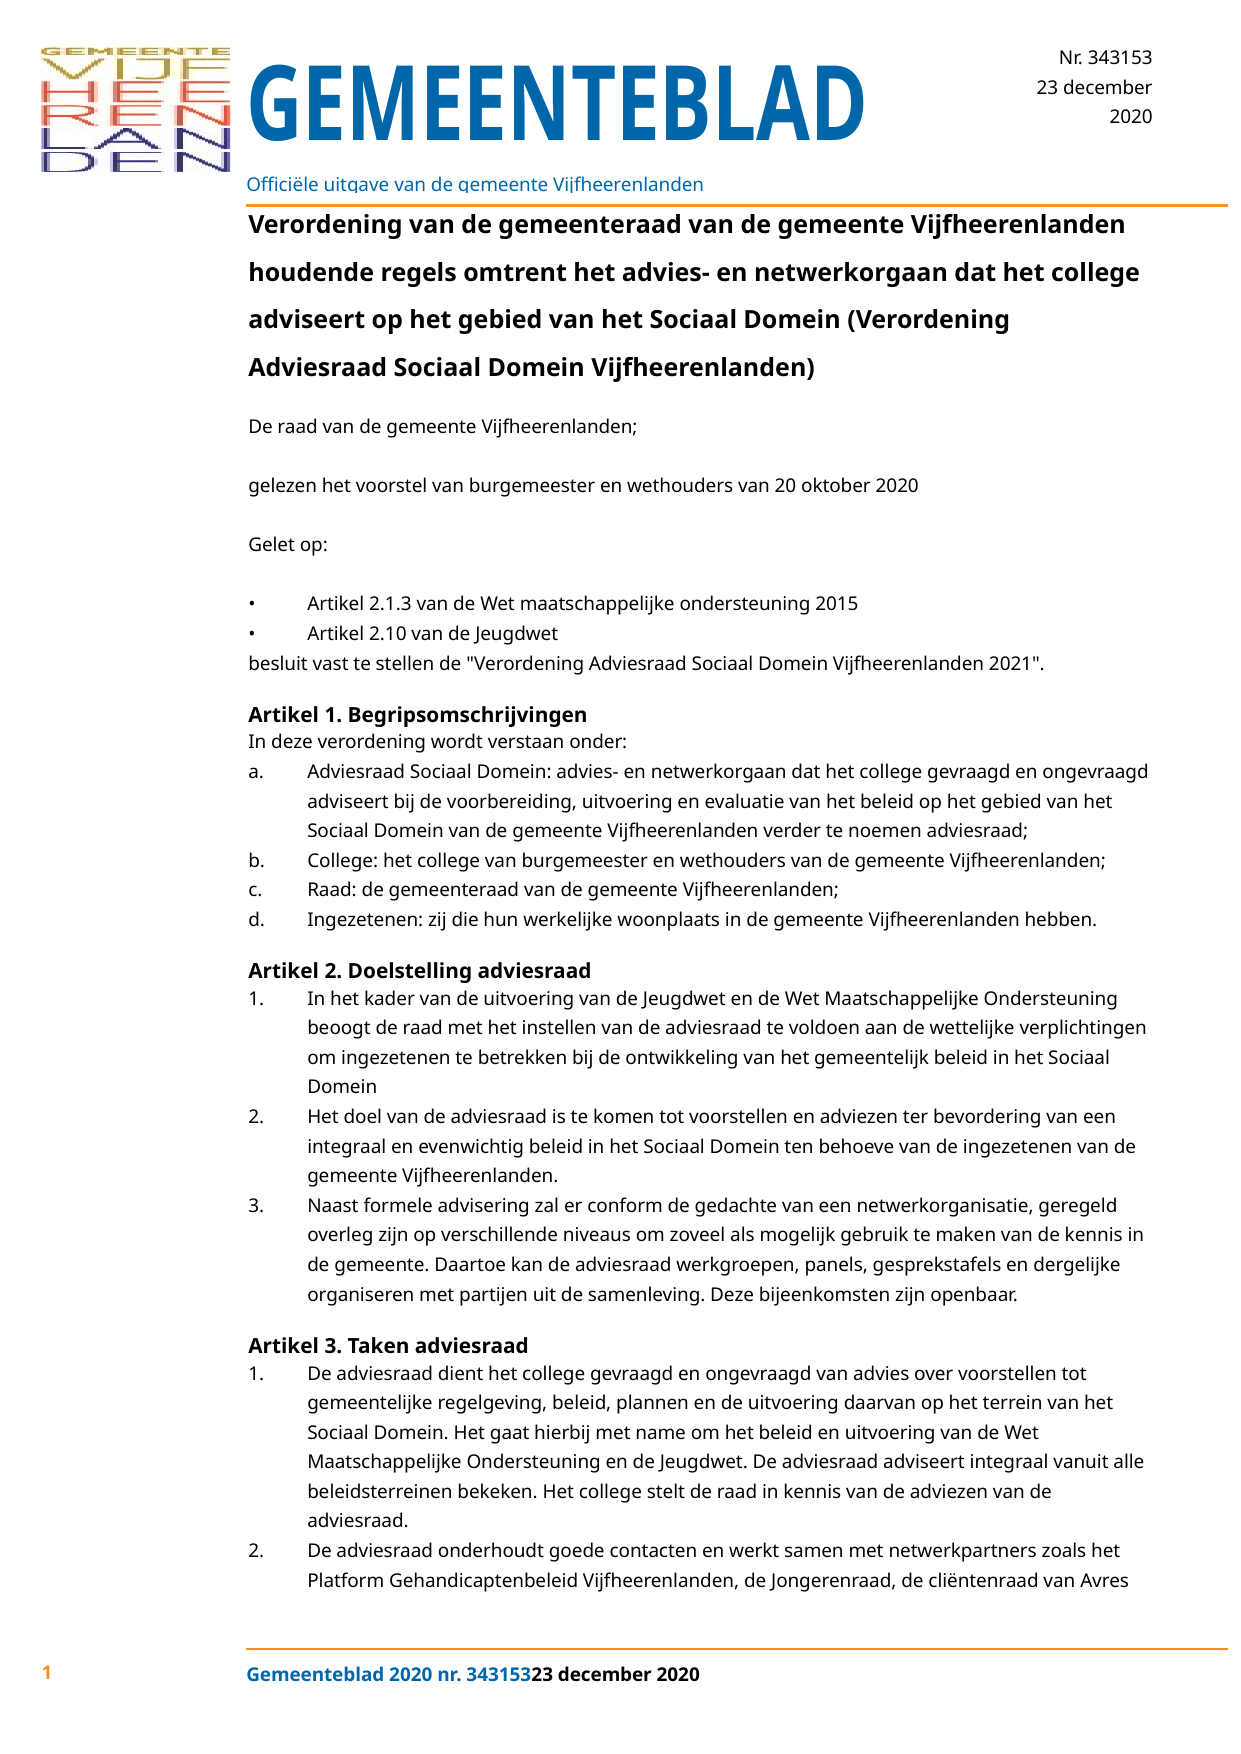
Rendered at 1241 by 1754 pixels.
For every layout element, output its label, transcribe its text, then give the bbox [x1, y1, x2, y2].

list Artikel 2.1.3 van de Wet maatschappelijke ondersteuning 2015 [248, 591, 1152, 616]
list De adviesraad dient het college gevraagd en ongevraagd van advies over voorstellen tot gemeentelijke regelgeving, beleid, plannen en de uitvoering daarvan op het terrein van het Sociaal Domein. Het gaat hierbij met name om het beleid en uitvoering van de Wet Maatschappelijke Ondersteuning en de Jeugdwet. De adviesraad adviseert integraal vanuit alle beleidsterreinen bekeken. Het college stelt de raad in kennis van de adviezen van de adviesraad. [248, 1360, 1152, 1533]
text Artikel 2. Doelstelling adviesraad [248, 957, 1152, 985]
text Artikel 3. Taken adviesraad [248, 1331, 1152, 1360]
text Artikel 1. Begripsomschrijvingen [248, 700, 1152, 729]
list Ingezetenen: zij die hun werkelijke woonplaats in de gemeente Vijfheerenlanden hebben. [248, 906, 1152, 932]
text gelezen het voorstel van burgemeester en wethouders van 20 oktober 2020 [248, 472, 1152, 498]
text In deze verordening wordt verstaan onder: [248, 729, 1152, 754]
text besluit vast te stellen de "Verordening Adviesraad Sociaal Domein Vijfheerenlanden 2021". [248, 650, 1152, 676]
list Naast formele advisering zal er conform de gedachte van een netwerkorganisatie, geregeld overleg zijn op verschillende niveaus om zoveel als mogelijk gebruik te maken van de kennis in de gemeente. Daartoe kan de adviesraad werkgroepen, panels, gesprekstafels en dergelijke organiseren met partijen uit de samenleving. Deze bijeenkomsten zijn openbaar. [248, 1192, 1152, 1307]
list De adviesraad onderhoudt goede contacten en werkt samen met netwerkpartners zoals het Platform Gehandicaptenbeleid Vijfheerenlanden, de Jongerenraad, de cliëntenraad van Avres [248, 1537, 1152, 1592]
list Adviesraad Sociaal Domein: advies- en netwerkorgaan dat het college gevraagd en ongevraagd adviseert bij de voorbereiding, uitvoering en evaluatie van het beleid op het gebied van het Sociaal Domein van de gemeente Vijfheerenlanden verder te noemen adviesraad; [248, 758, 1152, 843]
text Verordening van de gemeenteraad van de gemeente Vijfheerenlanden houdende regels omtrent het advies- en netwerkorgaan dat het college adviseert op het gebied van het Sociaal Domein (Verordening Adviesraad Sociaal Domein Vijfheerenlanden) [248, 207, 1152, 384]
picture [41, 47, 231, 172]
list In het kader van de uitvoering van de Jeugdwet en de Wet Maatschappelijke Ondersteuning beoogt de raad met het instellen van de adviesraad te voldoen aan de wettelijke verplichtingen om ingezetenen te betrekken bij de ontwikkeling van het gemeentelijk beleid in het Sociaal Domein [248, 985, 1152, 1099]
list College: het college van burgemeester en wethouders van de gemeente Vijfheerenlanden; [248, 847, 1152, 873]
list Het doel van de adviesraad is te komen tot voorstellen en adviezen ter bevordering van een integraal en evenwichtig beleid in het Sociaal Domein ten behoeve van de ingezetenen van de gemeente Vijfheerenlanden. [248, 1103, 1152, 1188]
text De raad van de gemeente Vijfheerenlanden; [248, 413, 1152, 439]
list Artikel 2.10 van de Jeugdwet [248, 620, 1152, 646]
text Gelet op: [248, 531, 1152, 557]
list Raad: de gemeenteraad van de gemeente Vijfheerenlanden; [248, 877, 1152, 902]
